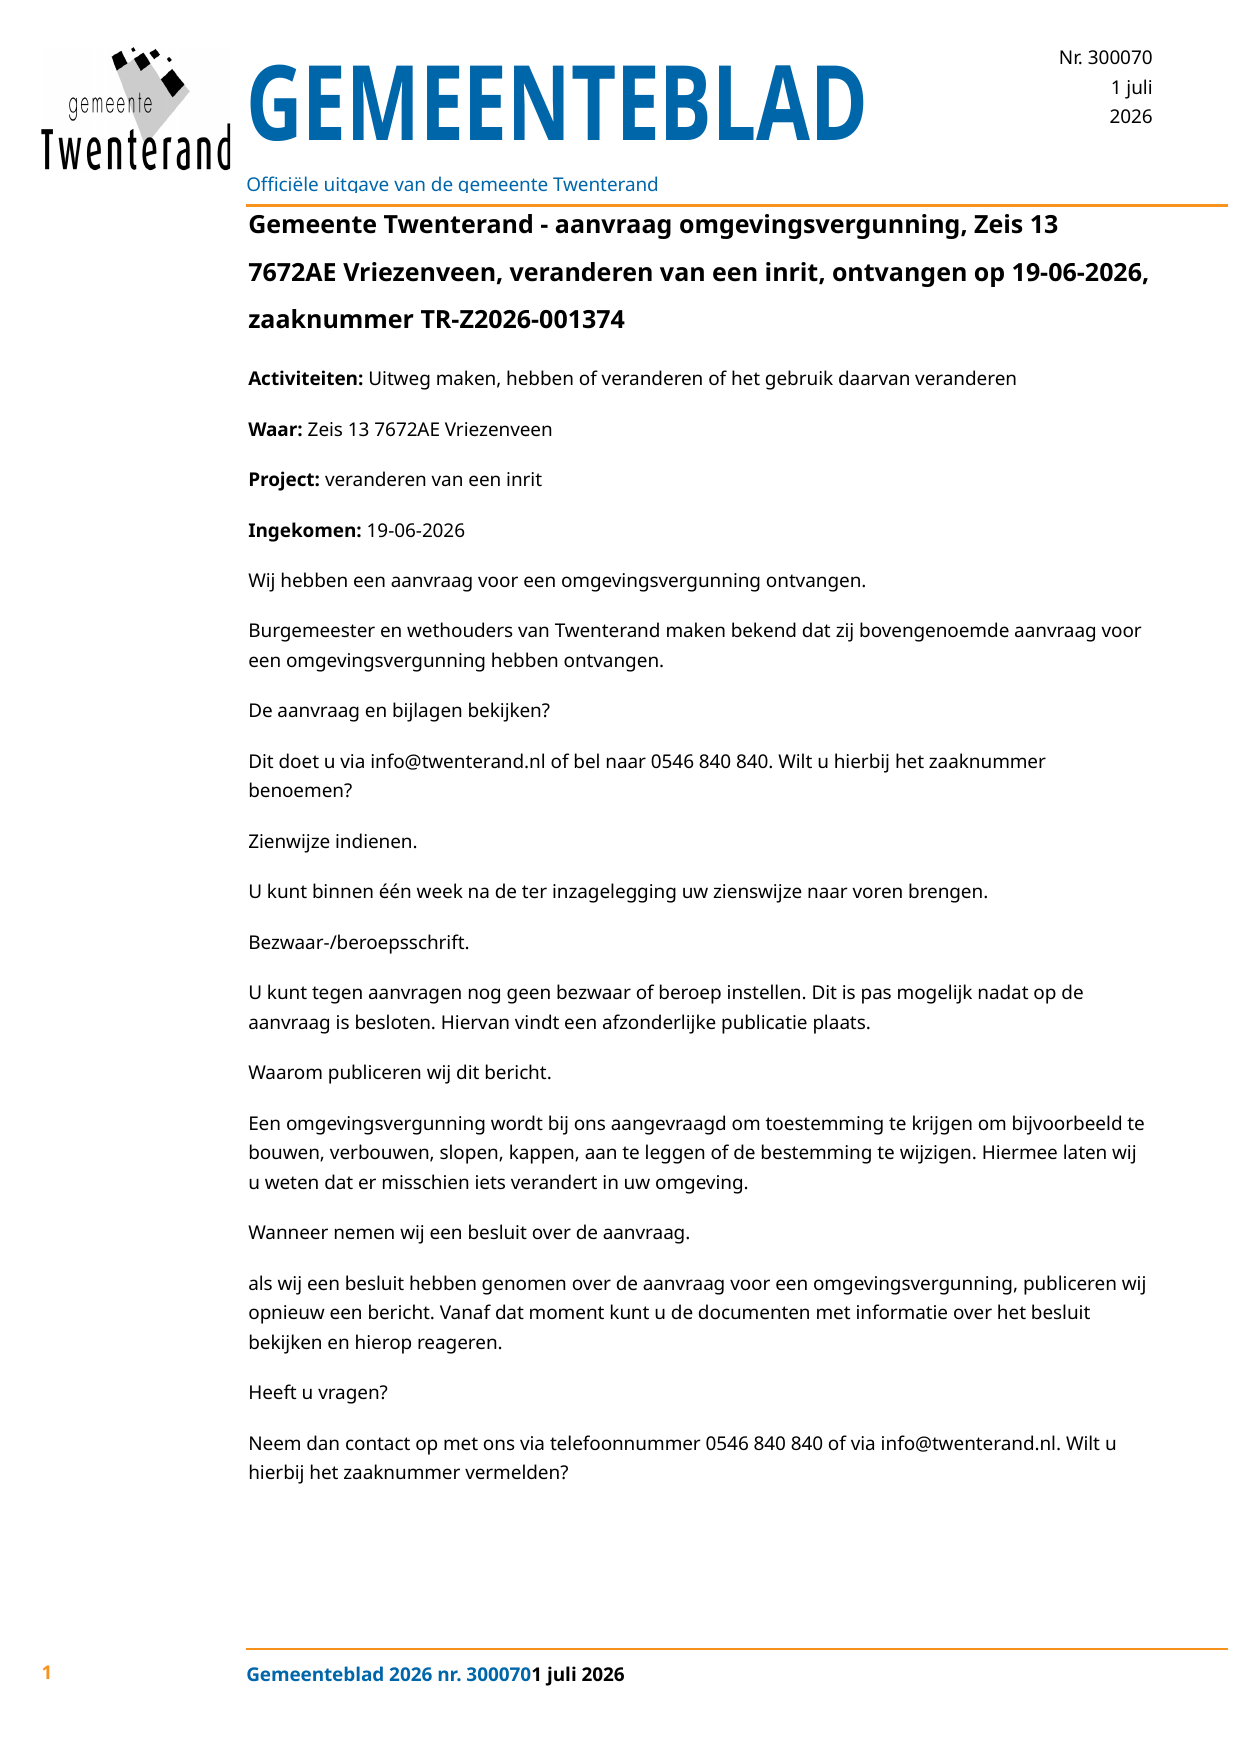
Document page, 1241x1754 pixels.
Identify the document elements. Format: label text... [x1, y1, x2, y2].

text Dit doet u via info@twenterand.nl of bel naar 0546 840 840. Wilt u hierbij het zaaknummer benoemen? [248, 748, 1152, 803]
text Wanneer nemen wij een besluit over de aanvraag. [248, 1219, 1152, 1245]
text U kunt binnen één week na de ter inzagelegging uw zienswijze naar voren brengen. [248, 878, 1152, 904]
text Activiteiten: Uitweg maken, hebben of veranderen of het gebruik daarvan veranderen [248, 366, 1152, 391]
text Project: veranderen van een inrit [248, 466, 1152, 492]
text Ingekomen: 19-06-2026 [248, 517, 1152, 542]
text Wij hebben een aanvraag voor een omgevingsvergunning ontvangen. [248, 567, 1152, 593]
text De aanvraag en bijlagen bekijken? [248, 698, 1152, 723]
text Gemeente Twenterand - aanvraag omgevingsvergunning, Zeis 13 7672AE Vriezenveen, veranderen van een inrit, ontvangen op 19-06-2026, zaaknummer TR-Z2026-001374 [248, 207, 1152, 336]
text Waarom publiceren wij dit bericht. [248, 1059, 1152, 1085]
text Neem dan contact op met ons via telefoonnummer 0546 840 840 of via info@twenterand.nl. Wilt u hierbij het zaaknummer vermelden? [248, 1430, 1152, 1485]
text Bezwaar-/beroepsschrift. [248, 929, 1152, 954]
text als wij een besluit hebben genomen over de aanvraag voor een omgevingsvergunning, publiceren wij opnieuw een bericht. Vanaf dat moment kunt u de documenten met informatie over het besluit bekijken en hierop reageren. [248, 1270, 1152, 1354]
text Zienwijze indienen. [248, 828, 1152, 854]
text Waar: Zeis 13 7672AE Vriezenveen [248, 416, 1152, 442]
text Heeft u vragen? [248, 1379, 1152, 1405]
text Burgemeester en wethouders van Twenterand maken bekend dat zij bovengenoemde aanvraag voor een omgevingsvergunning hebben ontvangen. [248, 618, 1152, 673]
picture [41, 47, 231, 172]
text Een omgevingsvergunning wordt bij ons aangevraagd om toestemming te krijgen om bijvoorbeeld te bouwen, verbouwen, slopen, kappen, aan te leggen of de bestemming te wijzigen. Hiermee laten wij u weten dat er misschien iets verandert in uw omgeving. [248, 1110, 1152, 1194]
text U kunt tegen aanvragen nog geen bezwaar of beroep instellen. Dit is pas mogelijk nadat op de aanvraag is besloten. Hiervan vindt een afzonderlijke publicatie plaats. [248, 979, 1152, 1034]
